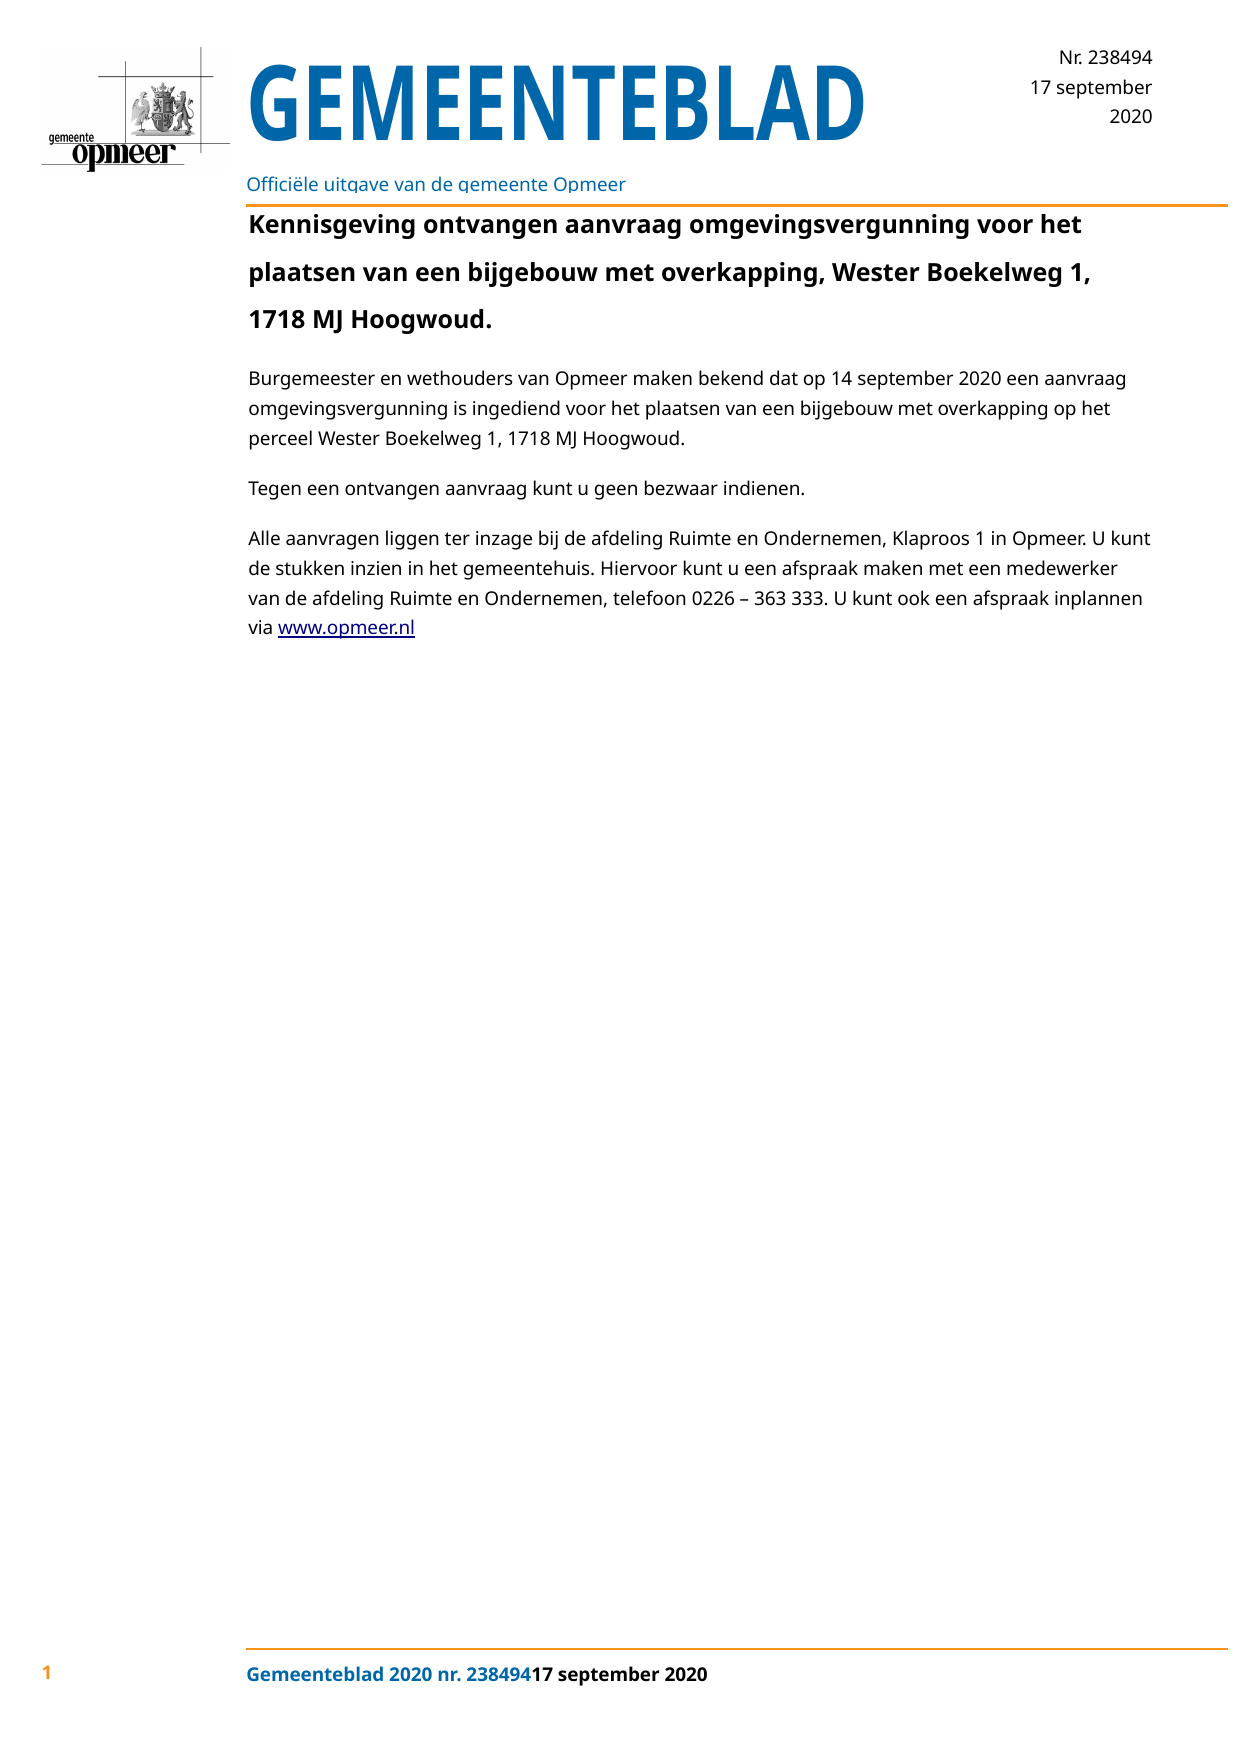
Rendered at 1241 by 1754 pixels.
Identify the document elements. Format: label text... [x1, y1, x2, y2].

text Tegen een ontvangen aanvraag kunt u geen bezwaar indienen. [248, 475, 1152, 501]
text Kennisgeving ontvangen aanvraag omgevingsvergunning voor het plaatsen van een bijgebouw met overkapping, Wester Boekelweg 1, 1718 MJ Hoogwoud. [248, 207, 1152, 336]
text Burgemeester en wethouders van Opmeer maken bekend dat op 14 september 2020 een aanvraag omgevingsvergunning is ingediend voor het plaatsen van een bijgebouw met overkapping op het perceel Wester Boekelweg 1, 1718 MJ Hoogwoud. [248, 366, 1152, 450]
picture [41, 47, 231, 172]
text Alle aanvragen liggen ter inzage bij de afdeling Ruimte en Ondernemen, Klaproos 1 in Opmeer. U kunt de stukken inzien in het gemeentehuis. Hiervoor kunt u een afspraak maken met een medewerker van de afdeling Ruimte en Ondernemen, telefoon 0226 – 363 333. U kunt ook een afspraak inplannen via www.opmeer.nl [248, 526, 1152, 640]
